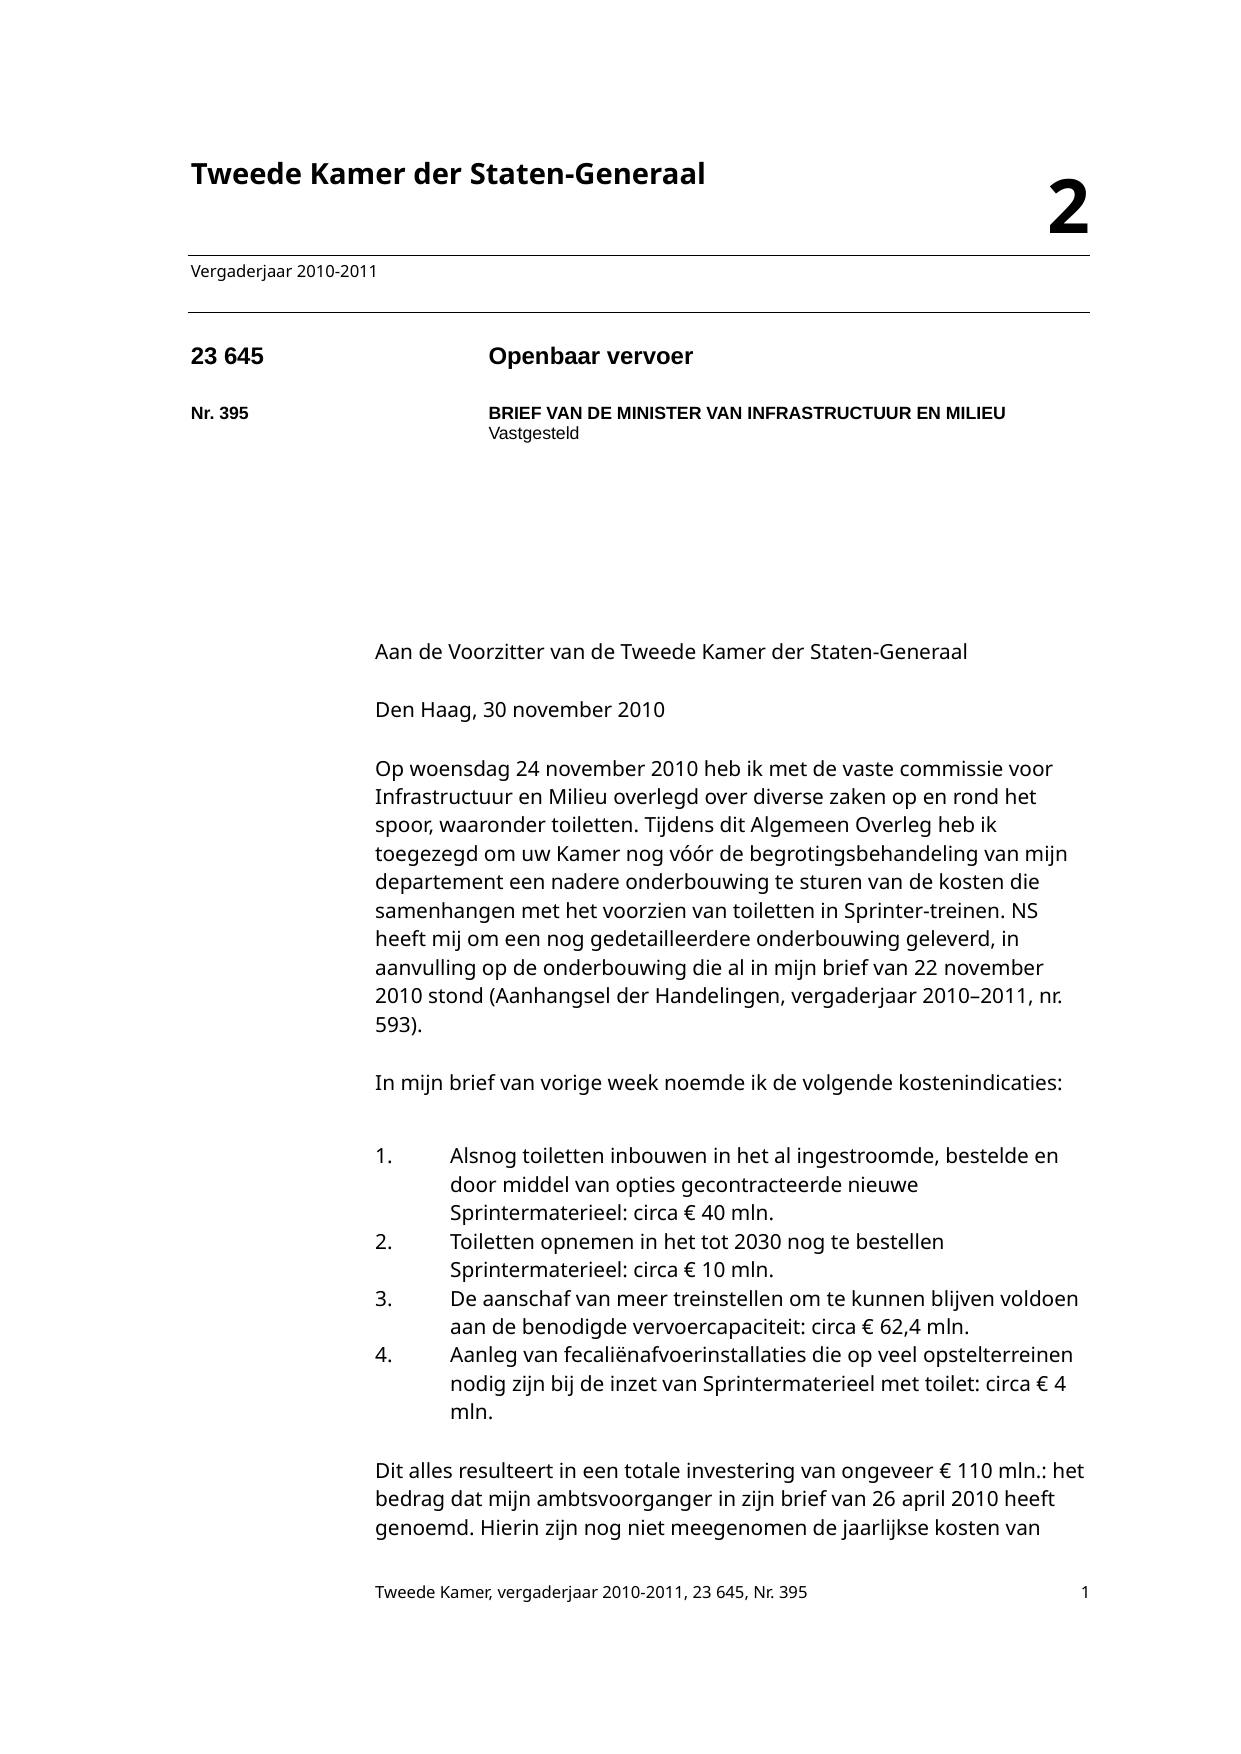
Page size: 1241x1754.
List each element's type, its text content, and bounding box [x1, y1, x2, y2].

text In mijn brief van vorige week noemde ik de volgende kostenindicaties: [375, 1068, 1090, 1097]
text Op woensdag 24 november 2010 heb ik met de vaste commissie voor Infrastructuur en Milieu overlegd over diverse zaken op en rond het spoor, waaronder toiletten. Tijdens dit Algemeen Overleg heb ik toegezegd om uw Kamer nog vóór de begrotingsbehandeling van mijn departement een nadere onderbouwing te sturen van de kosten die samenhangen met het voorzien van toiletten in Sprinter-treinen. NS heeft mij om een nog gedetailleerdere onderbouwing geleverd, in aanvulling op de onderbouwing die al in mijn brief van 22 november 2010 stond (Aanhangsel der Handelingen, vergaderjaar 2010–2011, nr. 593). [375, 754, 1090, 1038]
table_cell [188, 313, 485, 339]
table_cell Vergaderjaar 2010-2011 [188, 256, 485, 312]
text Dit alles resulteert in een totale investering van ongeveer € 110 mln.: het bedrag dat mijn ambtsvoorganger in zijn brief van 26 april 2010 heeft genoemd. Hierin zijn nog niet meegenomen de jaarlijkse kosten van [375, 1456, 1090, 1541]
table_header 2 [910, 150, 1090, 255]
table_cell BRIEF VAN DE MINISTER VAN INFRASTRUCTUUR EN MILIEU Vastgesteld [485, 399, 1090, 518]
list De aanschaf van meer treinstellen om te kunnen blijven voldoen aan de benodigde vervoercapaciteit: circa € 62,4 mln. [375, 1284, 1090, 1341]
table_cell [485, 256, 1090, 312]
table_cell Nr. 395 [188, 399, 485, 518]
table_cell [485, 313, 1090, 339]
table_header Tweede Kamer der Staten-Generaal [188, 150, 909, 255]
table_cell Openbaar vervoer [485, 339, 1090, 399]
text Den Haag, 30 november 2010 [375, 695, 1090, 724]
list Toiletten opnemen in het tot 2030 nog te bestellen Sprintermaterieel: circa € 10 mln. [375, 1227, 1090, 1284]
list Aanleg van fecaliënafvoerinstallaties die op veel opstelterreinen nodig zijn bij de inzet van Sprintermaterieel met toilet: circa € 4 mln. [375, 1341, 1090, 1426]
text Aan de Voorzitter van de Tweede Kamer der Staten-Generaal [375, 637, 1090, 665]
list Alsnog toiletten inbouwen in het al ingestroomde, bestelde en door middel van opties gecontracteerde nieuwe Sprintermaterieel: circa € 40 mln. [375, 1142, 1090, 1227]
table_cell 23 645 [188, 339, 485, 399]
